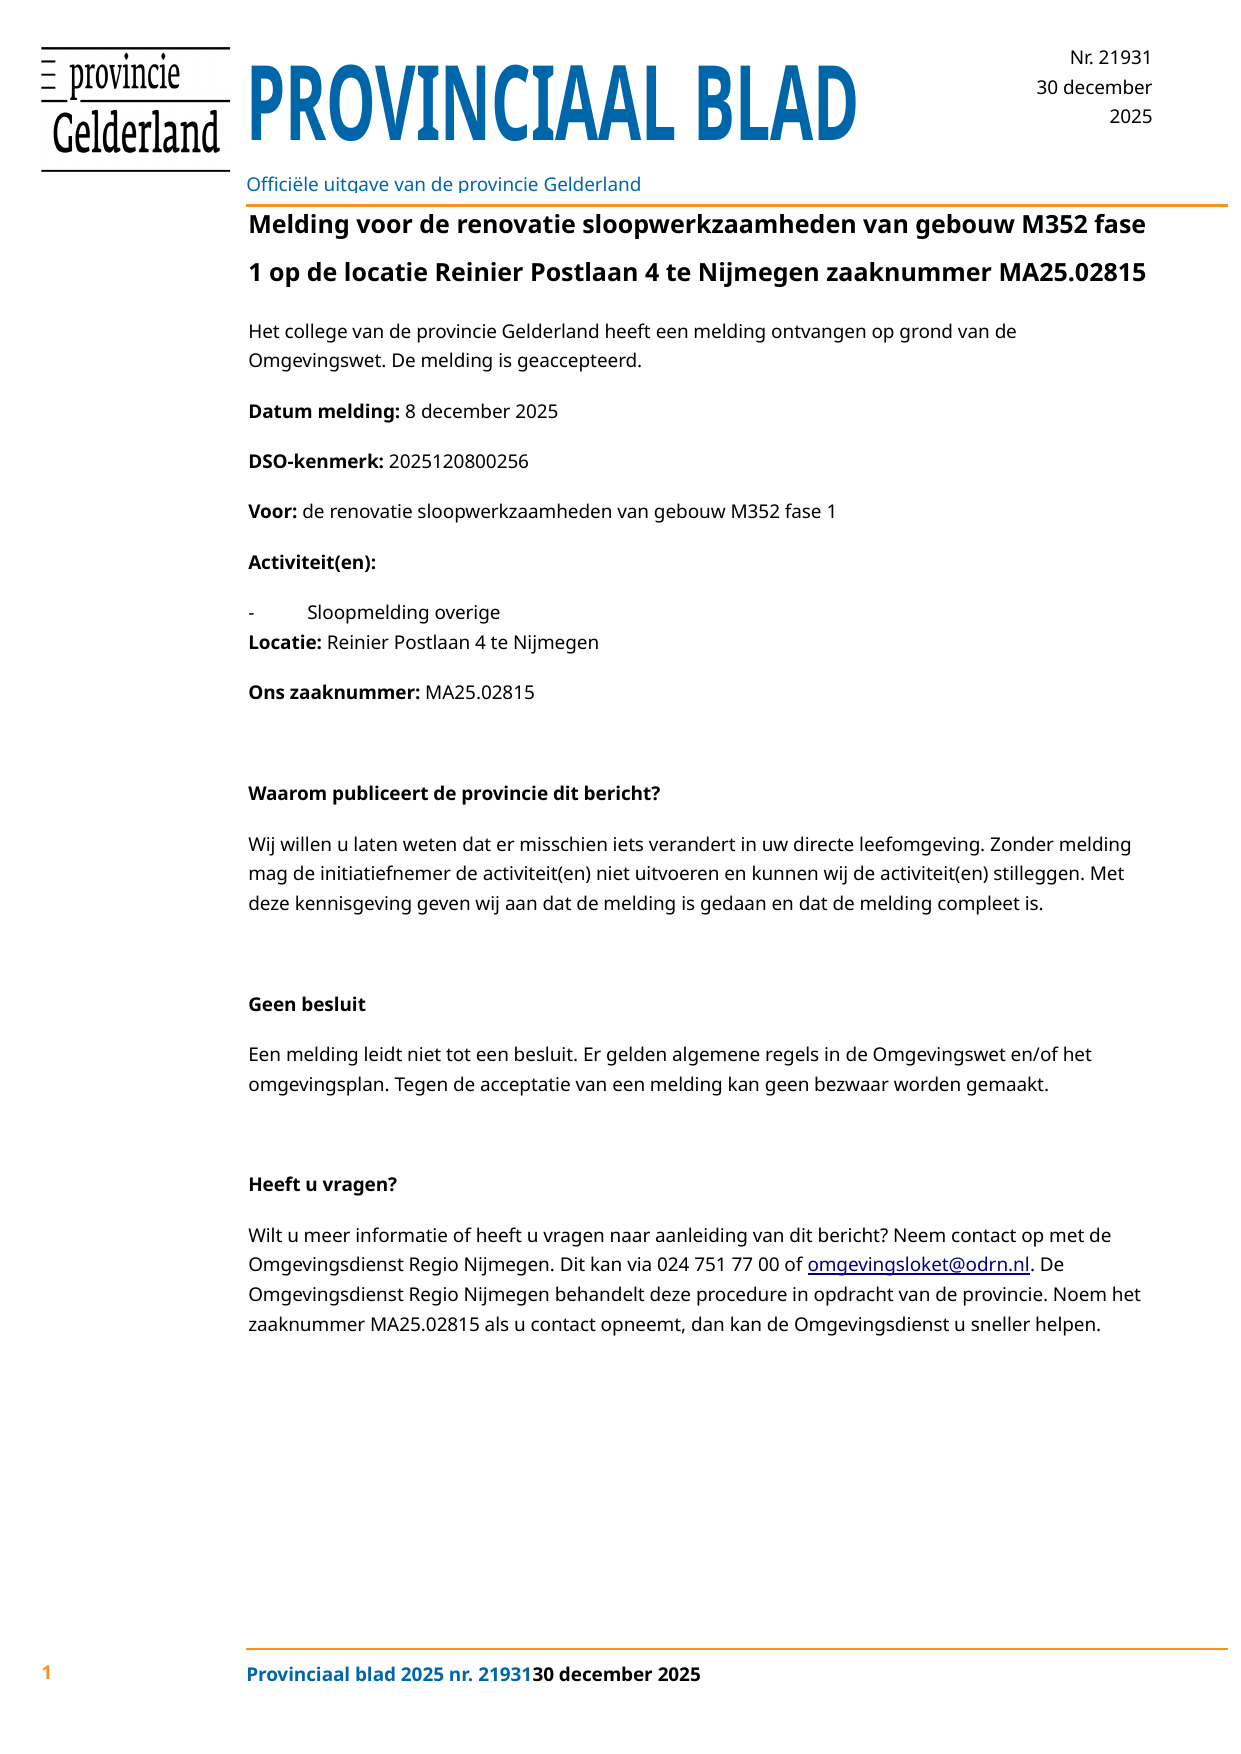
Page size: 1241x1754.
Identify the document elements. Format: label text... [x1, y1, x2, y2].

text Melding voor de renovatie sloopwerkzaamheden van gebouw M352 fase 1 op de locatie Reinier Postlaan 4 te Nijmegen zaaknummer MA25.02815 [248, 207, 1152, 288]
text Locatie: Reinier Postlaan 4 te Nijmegen [248, 629, 1152, 655]
picture [41, 47, 231, 172]
text Activiteit(en): [248, 549, 1152, 575]
text Geen besluit [248, 991, 1152, 1017]
text DSO-kenmerk: 2025120800256 [248, 448, 1152, 474]
text Het college van de provincie Gelderland heeft een melding ontvangen op grond van de Omgevingswet. De melding is geaccepteerd. [248, 318, 1152, 373]
text Wij willen u laten weten dat er misschien iets verandert in uw directe leefomgeving. Zonder melding mag de initiatiefnemer de activiteit(en) niet uitvoeren en kunnen wij de activiteit(en) stilleggen. Met deze kennisgeving geven wij aan dat de melding is gedaan en dat de melding compleet is. [248, 831, 1152, 916]
text Waarom publiceert de provincie dit bericht? [248, 780, 1152, 806]
list Sloopmelding overige [248, 599, 1152, 625]
text Wilt u meer informatie of heeft u vragen naar aanleiding van dit bericht? Neem contact op met de Omgevingsdienst Regio Nijmegen. Dit kan via 024 751 77 00 of omgevingsloket@odrn.nl. De Omgevingsdienst Regio Nijmegen behandelt deze procedure in opdracht van de provincie. Noem het zaaknummer MA25.02815 als u contact opneemt, dan kan de Omgevingsdienst u sneller helpen. [248, 1222, 1152, 1337]
text Datum melding: 8 december 2025 [248, 398, 1152, 424]
text Ons zaaknummer: MA25.02815 [248, 679, 1152, 705]
text Heeft u vragen? [248, 1172, 1152, 1197]
text Voor: de renovatie sloopwerkzaamheden van gebouw M352 fase 1 [248, 499, 1152, 524]
text Een melding leidt niet tot een besluit. Er gelden algemene regels in de Omgevingswet en/of het omgevingsplan. Tegen de acceptatie van een melding kan geen bezwaar worden gemaakt. [248, 1041, 1152, 1097]
